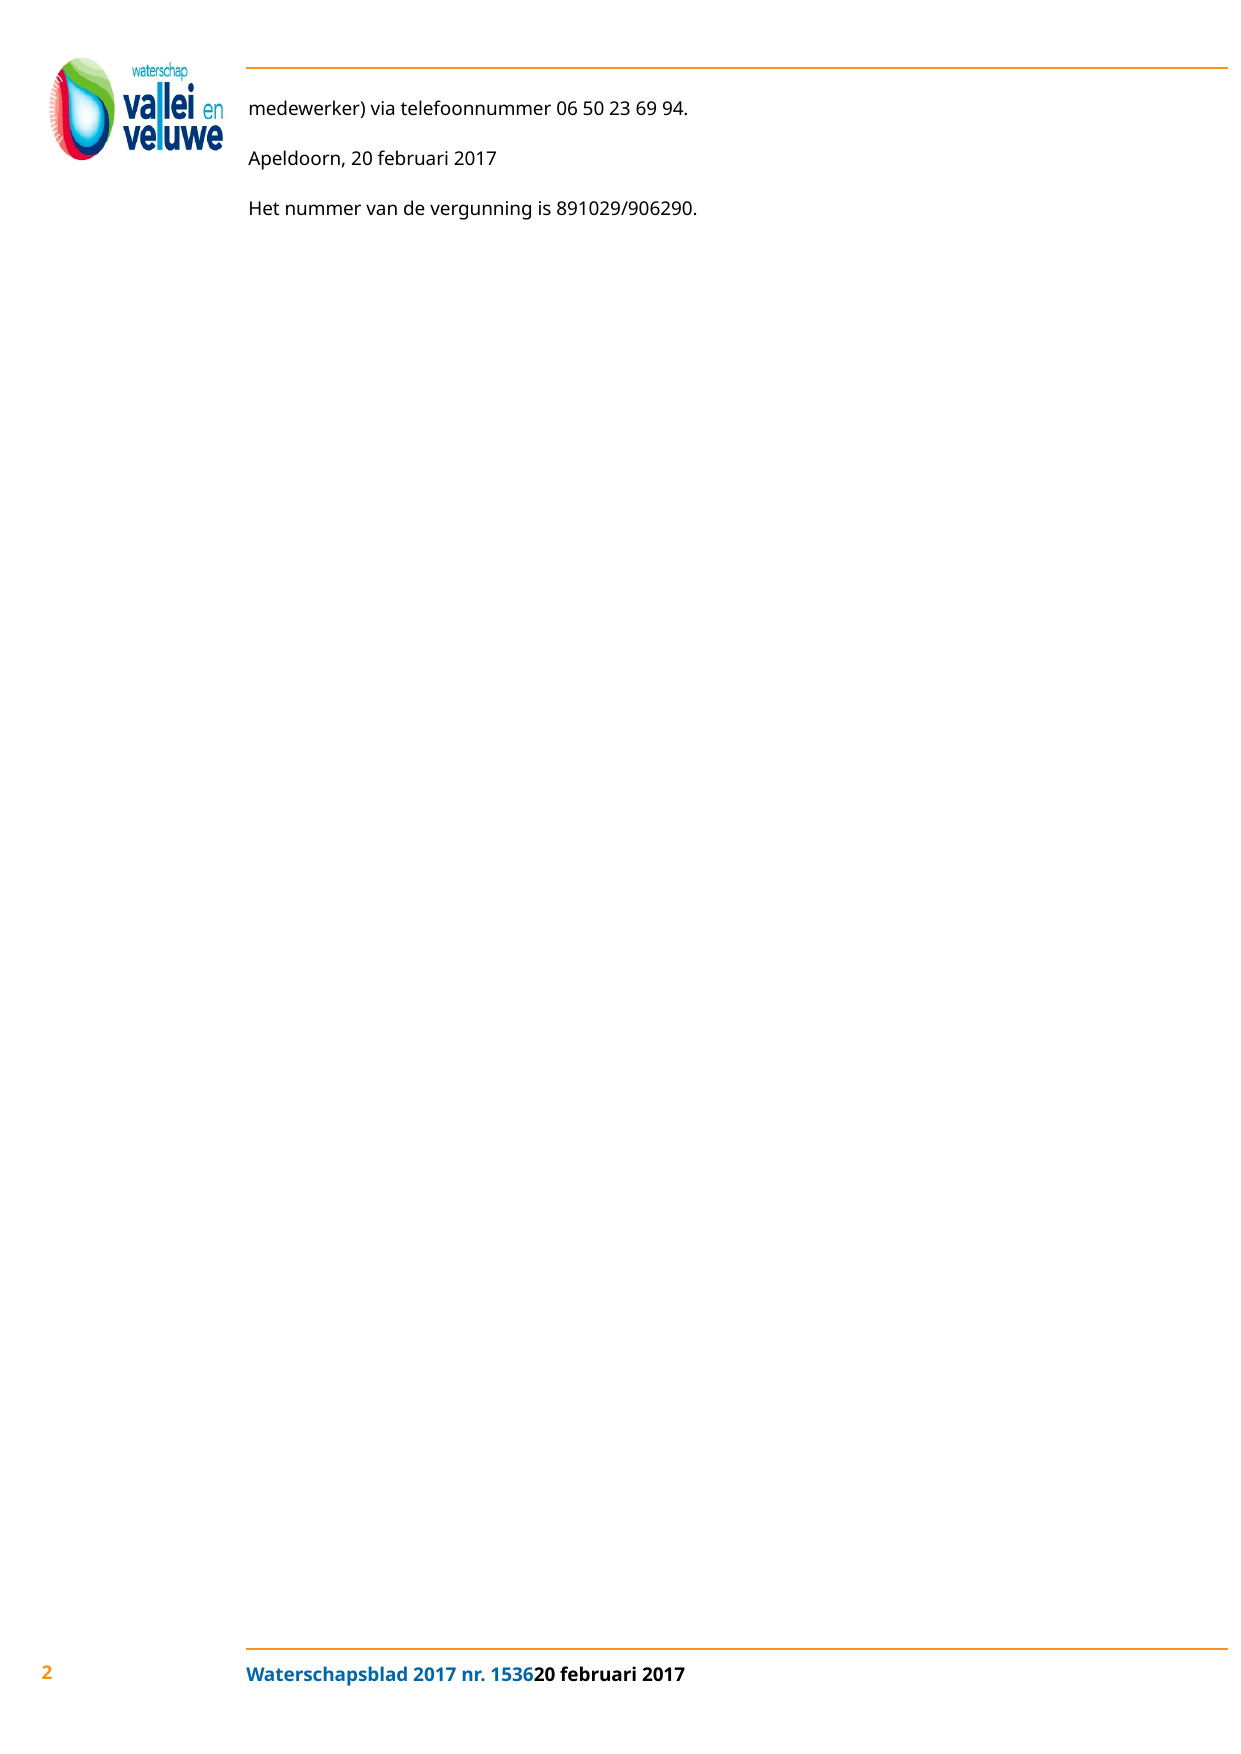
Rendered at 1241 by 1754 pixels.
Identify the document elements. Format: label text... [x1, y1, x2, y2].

text medewerker) via telefoonnummer 06 50 23 69 94. [248, 95, 1152, 121]
text Het nummer van de vergunning is 891029/906290. [248, 196, 1152, 221]
picture [41, 47, 231, 172]
text Apeldoorn, 20 februari 2017 [248, 145, 1152, 171]
